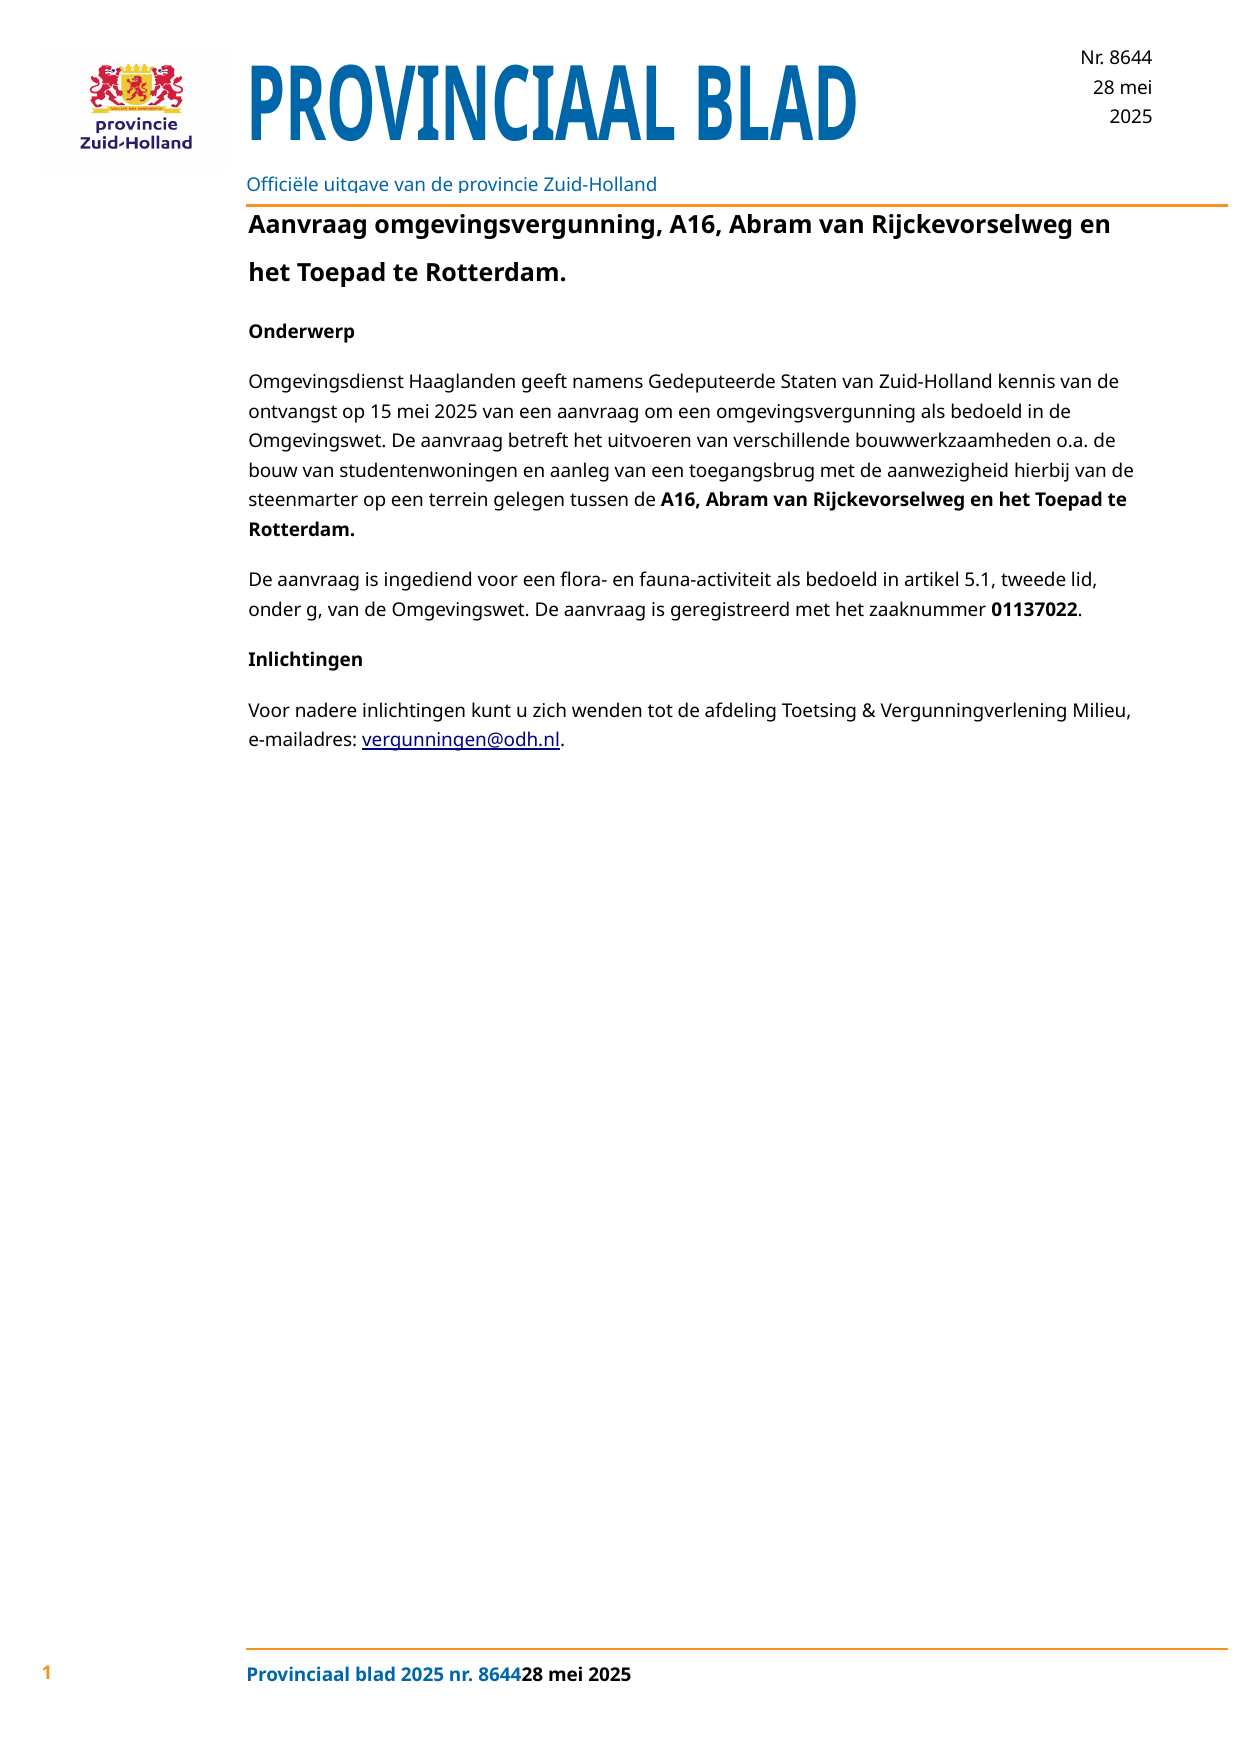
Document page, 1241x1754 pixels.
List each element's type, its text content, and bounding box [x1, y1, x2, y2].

text Onderwerp [248, 318, 1152, 344]
text Voor nadere inlichtingen kunt u zich wenden tot de afdeling Toetsing & Vergunningverlening Milieu, e-mailadres: vergunningen@odh.nl. [248, 697, 1152, 752]
text De aanvraag is ingediend voor een flora- en fauna-activiteit als bedoeld in artikel 5.1, tweede lid, onder g, van de Omgevingswet. De aanvraag is geregistreerd met het zaaknummer 01137022. [248, 567, 1152, 622]
text Omgevingsdienst Haaglanden geeft namens Gedeputeerde Staten van Zuid-Holland kennis van de ontvangst op 15 mei 2025 van een aanvraag om een omgevingsvergunning als bedoeld in de Omgevingswet. De aanvraag betreft het uitvoeren van verschillende bouwwerkzaamheden o.a. de bouw van studentenwoningen en aanleg van een toegangsbrug met de aanwezigheid hierbij van de steenmarter op een terrein gelegen tussen de A16, Abram van Rijckevorselweg en het Toepad te Rotterdam. [248, 368, 1152, 542]
picture [41, 47, 231, 172]
text Aanvraag omgevingsvergunning, A16, Abram van Rijckevorselweg en het Toepad te Rotterdam. [248, 207, 1152, 288]
text Inlichtingen [248, 647, 1152, 672]
